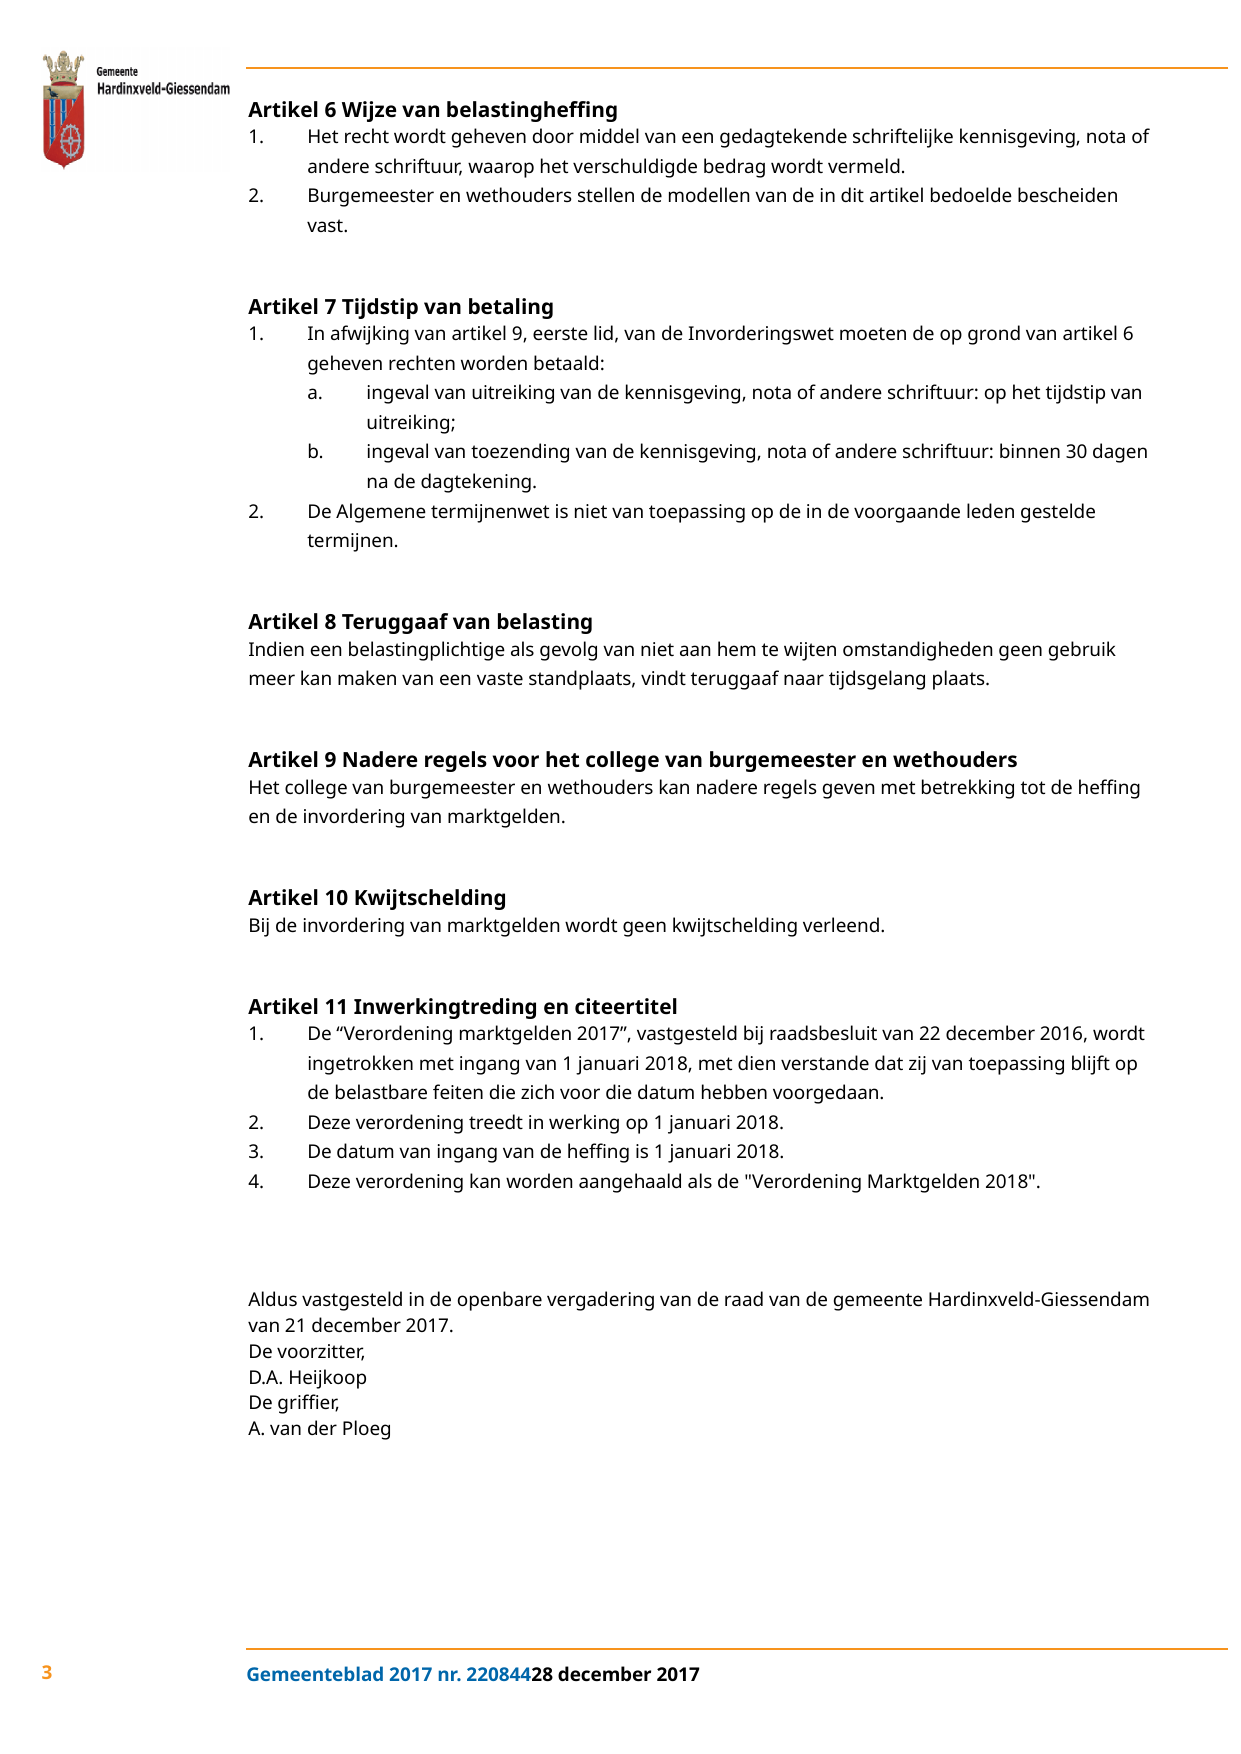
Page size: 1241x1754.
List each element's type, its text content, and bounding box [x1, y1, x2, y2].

list De “Verordening marktgelden 2017”, vastgesteld bij raadsbesluit van 22 december 2016, wordt ingetrokken met ingang van 1 januari 2018, met dien verstande dat zij van toepassing blijft op de belastbare feiten die zich voor die datum hebben voorgedaan. [248, 1020, 1152, 1105]
text Het college van burgemeester en wethouders kan nadere regels geven met betrekking tot de heffing en de invordering van marktgelden. [248, 774, 1152, 829]
list ingeval van toezending van de kennisgeving, nota of andere schriftuur: binnen 30 dagen na de dagtekening. [307, 439, 1152, 494]
text Indien een belastingplichtige als gevolg van niet aan hem te wijten omstandigheden geen gebruik meer kan maken van een vaste standplaats, vindt teruggaaf naar tijdsgelang plaats. [248, 636, 1152, 691]
text Artikel 7 Tijdstip van betaling [248, 292, 1152, 320]
list Deze verordening kan worden aangehaald als de "Verordening Marktgelden 2018". [248, 1168, 1152, 1194]
list Het recht wordt geheven door middel van een gedagtekende schriftelijke kennisgeving, nota of andere schriftuur, waarop het verschuldigde bedrag wordt vermeld. [248, 123, 1152, 178]
text Bij de invordering van marktgelden wordt geen kwijtschelding verleend. [248, 912, 1152, 938]
list De datum van ingang van de heffing is 1 januari 2018. [248, 1139, 1152, 1164]
text D.A. Heijkoop [248, 1364, 1152, 1389]
text Aldus vastgesteld in de openbare vergadering van de raad van de gemeente Hardinxveld-Giessendam van 21 december 2017. [248, 1287, 1152, 1338]
text Artikel 8 Teruggaaf van belasting [248, 607, 1152, 636]
list ingeval van uitreiking van de kennisgeving, nota of andere schriftuur: op het tijdstip van uitreiking; [307, 379, 1152, 435]
text Artikel 6 Wijze van belastingheffing [248, 95, 1152, 123]
text De griffier, [248, 1389, 1152, 1415]
list In afwijking van artikel 9, eerste lid, van de Invorderingswet moeten de op grond van artikel 6 geheven rechten worden betaald: [248, 320, 1152, 376]
list Deze verordening treedt in werking op 1 januari 2018. [248, 1109, 1152, 1135]
text A. van der Ploeg [248, 1415, 1152, 1441]
text Artikel 10 Kwijtschelding [248, 883, 1152, 912]
text De voorzitter, [248, 1338, 1152, 1364]
list De Algemene termijnenwet is niet van toepassing op de in de voorgaande leden gestelde termijnen. [248, 498, 1152, 553]
list Burgemeester en wethouders stellen de modellen van de in dit artikel bedoelde bescheiden vast. [248, 182, 1152, 238]
text Artikel 9 Nadere regels voor het college van burgemeester en wethouders [248, 746, 1152, 774]
picture [41, 47, 231, 172]
text Artikel 11 Inwerkingtreding en citeertitel [248, 992, 1152, 1020]
